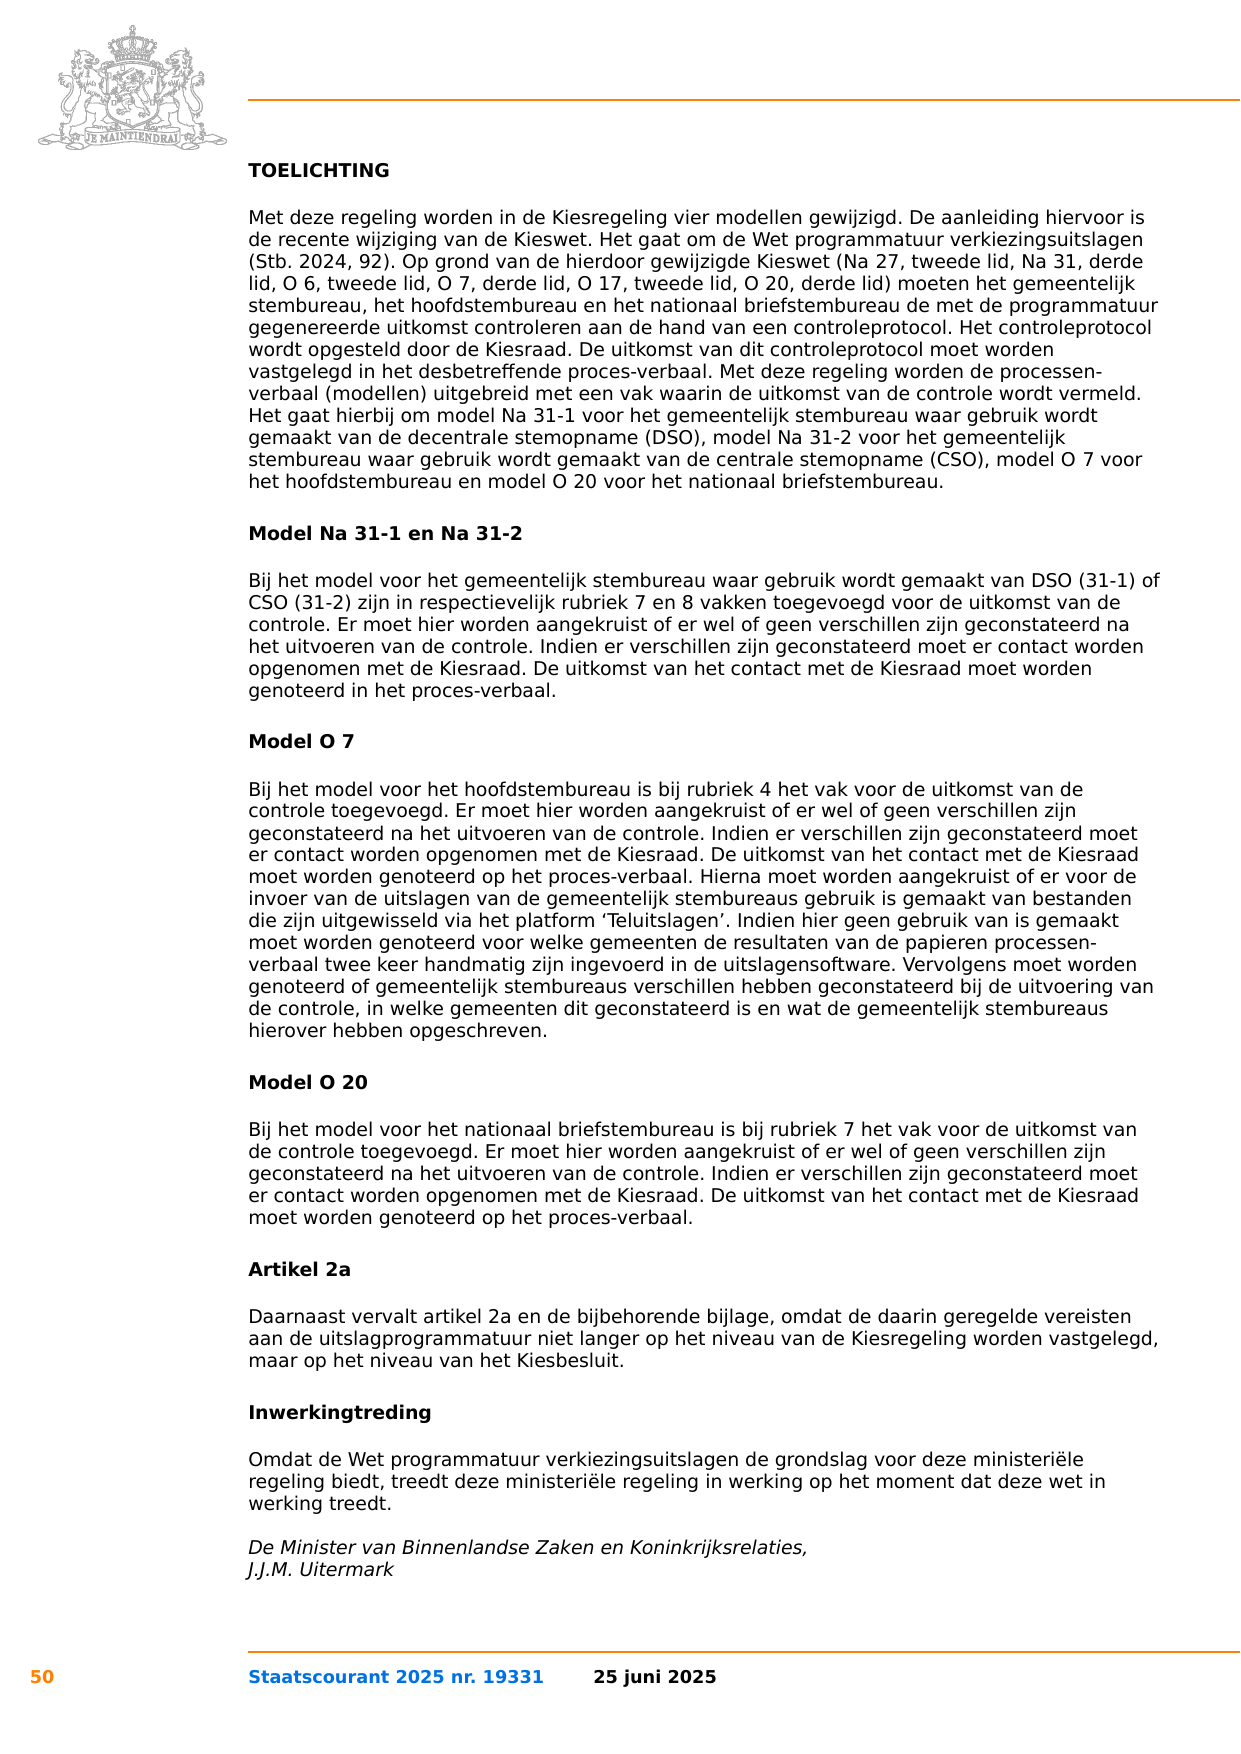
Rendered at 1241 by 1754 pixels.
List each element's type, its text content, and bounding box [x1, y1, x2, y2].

text De Minister van Binnenlandse Zaken en Koninkrijksrelaties, J.J.M. Uitermark [248, 1537, 1163, 1581]
text Bij het model voor het gemeentelijk stembureau waar gebruik wordt gemaakt van DSO (31-1) of CSO (31-2) zijn in respectievelijk rubriek 7 en 8 vakken toegevoegd voor de uitkomst van de controle. Er moet hier worden aangekruist of er wel of geen verschillen zijn geconstateerd na het uitvoeren van de controle. Indien er verschillen zijn geconstateerd moet er contact worden opgenomen met de Kiesraad. De uitkomst van het contact met de Kiesraad moet worden genoteerd in het proces-verbaal. [248, 569, 1163, 701]
subtitle TOELICHTING [248, 160, 1163, 182]
text Daarnaast vervalt artikel 2a en de bijbehorende bijlage, omdat de daarin geregelde vereisten aan de uitslagprogrammatuur niet langer op het niveau van de Kiesregeling worden vastgelegd, maar op het niveau van het Kiesbesluit. [248, 1306, 1163, 1372]
text Bij het model voor het nationaal briefstembureau is bij rubriek 7 het vak voor de uitkomst van de controle toegevoegd. Er moet hier worden aangekruist of er wel of geen verschillen zijn geconstateerd na het uitvoeren van de controle. Indien er verschillen zijn geconstateerd moet er contact worden opgenomen met de Kiesraad. De uitkomst van het contact met de Kiesraad moet worden genoteerd op het proces-verbaal. [248, 1119, 1163, 1229]
text Bij het model voor het hoofdstembureau is bij rubriek 4 het vak voor de uitkomst van de controle toegevoegd. Er moet hier worden aangekruist of er wel of geen verschillen zijn geconstateerd na het uitvoeren van de controle. Indien er verschillen zijn geconstateerd moet er contact worden opgenomen met de Kiesraad. De uitkomst van het contact met de Kiesraad moet worden genoteerd op het proces-verbaal. Hierna moet worden aangekruist of er voor de invoer van de uitslagen van de gemeentelijk stembureaus gebruik is gemaakt van bestanden die zijn uitgewisseld via het platform ‘Teluitslagen’. Indien hier geen gebruik van is gemaakt moet worden genoteerd voor welke gemeenten de resultaten van de papieren processen-verbaal twee keer handmatig zijn ingevoerd in de uitslagensoftware. Vervolgens moet worden genoteerd of gemeentelijk stembureaus verschillen hebben geconstateerd bij de uitvoering van de controle, in welke gemeenten dit geconstateerd is en wat de gemeentelijk stembureaus hierover hebben opgeschreven. [248, 778, 1163, 1042]
subtitle Model Na 31-1 en Na 31-2 [248, 523, 1163, 544]
subtitle Model O 7 [248, 731, 1163, 753]
text Omdat de Wet programmatuur verkiezingsuitslagen de grondslag voor deze ministeriële regeling biedt, treedt deze ministeriële regeling in werking op het moment dat deze wet in werking treedt. [248, 1449, 1163, 1515]
picture [38, 25, 227, 150]
subtitle Inwerkingtreding [248, 1402, 1163, 1424]
subtitle Model O 20 [248, 1072, 1163, 1094]
subtitle Artikel 2a [248, 1259, 1163, 1281]
text Met deze regeling worden in de Kiesregeling vier modellen gewijzigd. De aanleiding hiervoor is de recente wijziging van de Kieswet. Het gaat om de Wet programmatuur verkiezingsuitslagen (Stb. 2024, 92). Op grond van de hierdoor gewijzigde Kieswet (Na 27, tweede lid, Na 31, derde lid, O 6, tweede lid, O 7, derde lid, O 17, tweede lid, O 20, derde lid) moeten het gemeentelijk stembureau, het hoofdstembureau en het nationaal briefstembureau de met de programmatuur gegenereerde uitkomst controleren aan de hand van een controleprotocol. Het controleprotocol wordt opgesteld door de Kiesraad. De uitkomst van dit controleprotocol moet worden vastgelegd in het desbetreffende proces-verbaal. Met deze regeling worden de processen-verbaal (modellen) uitgebreid met een vak waarin de uitkomst van de controle wordt vermeld. Het gaat hierbij om model Na 31-1 voor het gemeentelijk stembureau waar gebruik wordt gemaakt van de decentrale stemopname (DSO), model Na 31-2 voor het gemeentelijk stembureau waar gebruik wordt gemaakt van de centrale stemopname (CSO), model O 7 voor het hoofdstembureau en model O 20 voor het nationaal briefstembureau. [248, 207, 1163, 493]
